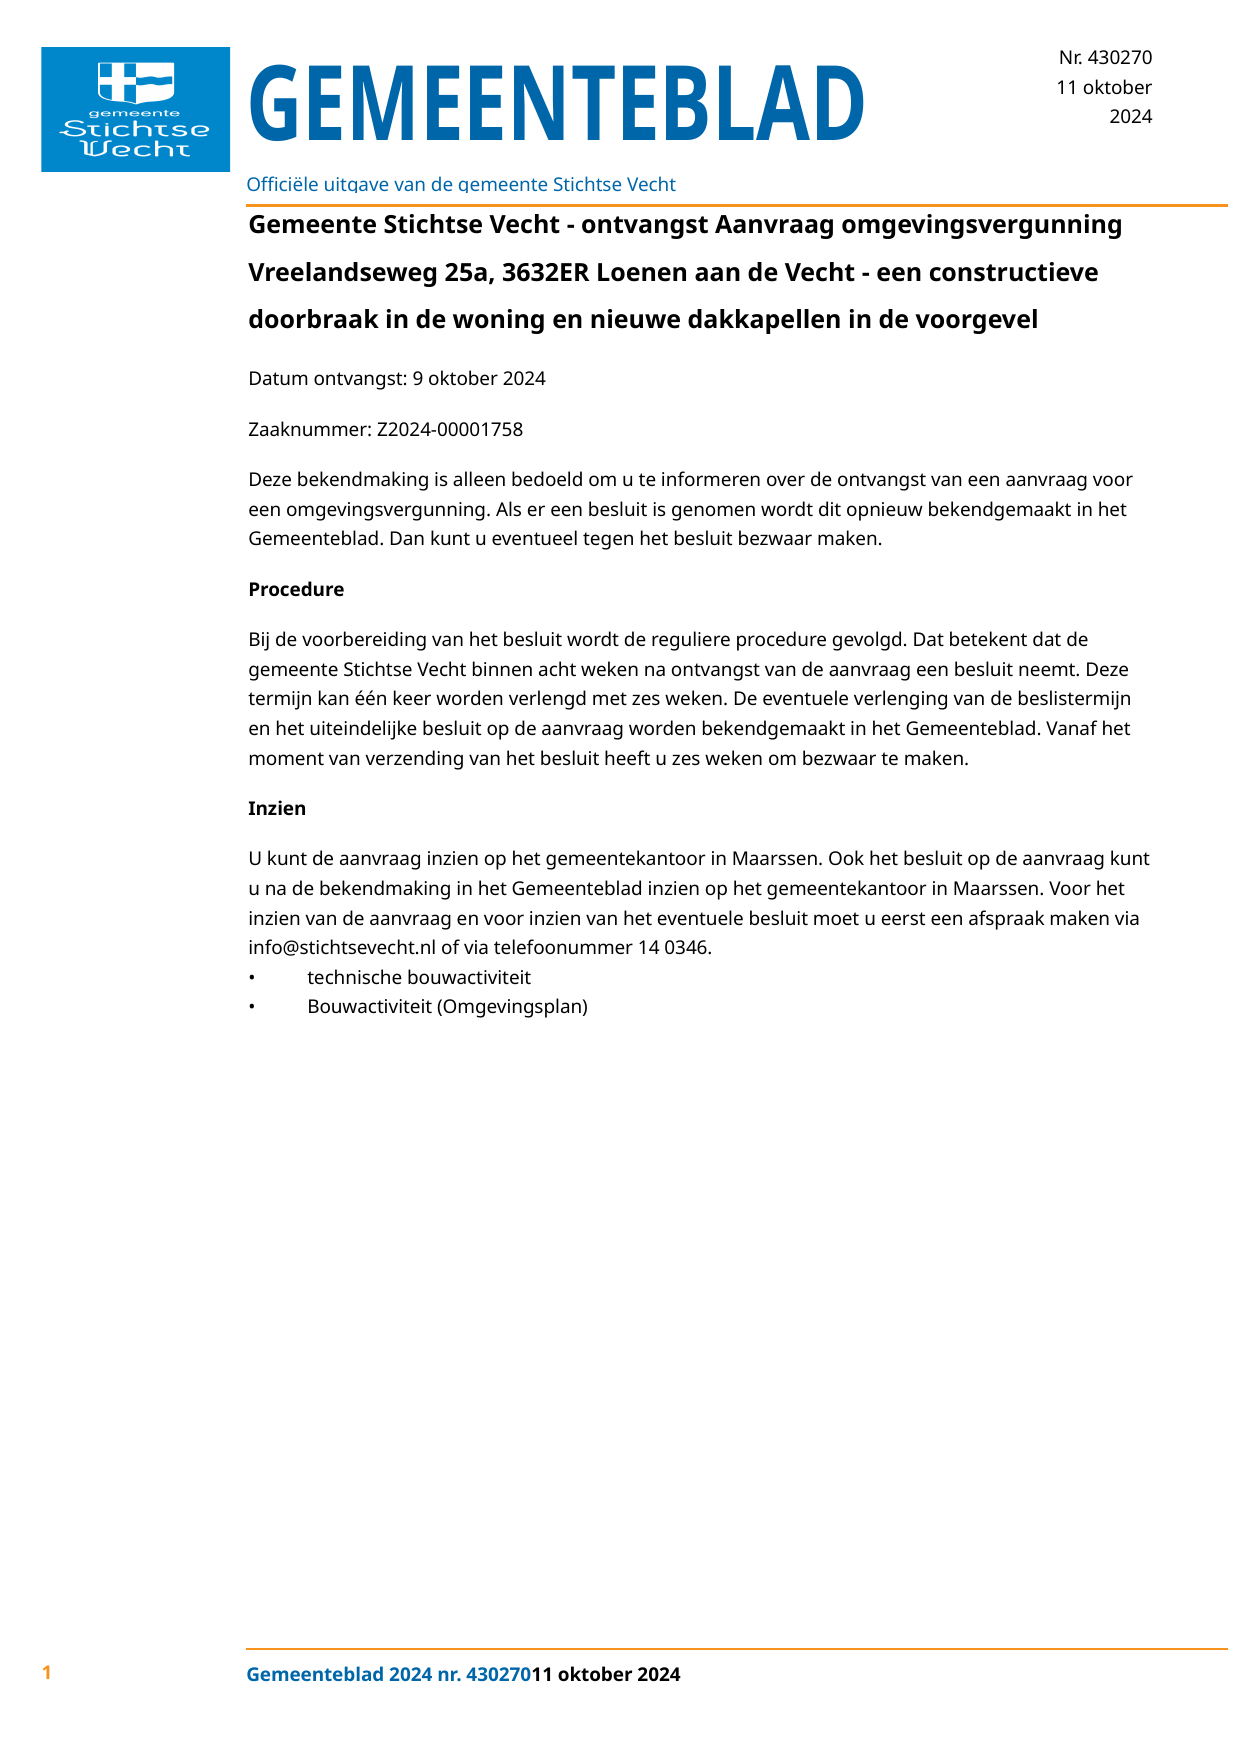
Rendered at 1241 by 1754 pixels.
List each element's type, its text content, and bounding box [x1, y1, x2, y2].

text Zaaknummer: Z2024-00001758 [248, 416, 1152, 442]
text Inzien [248, 795, 1152, 821]
text U kunt de aanvraag inzien op het gemeentekantoor in Maarssen. Ook het besluit op de aanvraag kunt u na de bekendmaking in het Gemeenteblad inzien op het gemeentekantoor in Maarssen. Voor het inzien van de aanvraag en voor inzien van het eventuele besluit moet u eerst een afspraak maken via info@stichtsevecht.nl of via telefoonummer 14 0346. [248, 846, 1152, 960]
text Datum ontvangst: 9 oktober 2024 [248, 366, 1152, 391]
list Bouwactiviteit (Omgevingsplan) [248, 993, 1152, 1019]
picture [137, 63, 174, 103]
text Bij de voorbereiding van het besluit wordt de reguliere procedure gevolgd. Dat betekent dat de gemeente Stichtse Vecht binnen acht weken na ontvangst van de aanvraag een besluit neemt. Deze termijn kan één keer worden verlengd met zes weken. De eventuele verlenging van de beslistermijn en het uiteindelijke besluit op de aanvraag worden bekendgemaakt in het Gemeenteblad. Vanaf het moment van verzending van het besluit heeft u zes weken om bezwaar te maken. [248, 626, 1152, 770]
text Procedure [248, 576, 1152, 602]
list technische bouwactiviteit [248, 964, 1152, 989]
picture [99, 63, 135, 101]
text Gemeente Stichtse Vecht - ontvangst Aanvraag omgevingsvergunning Vreelandseweg 25a, 3632ER Loenen aan de Vecht - een constructieve doorbraak in de woning en nieuwe dakkapellen in de voorgevel [248, 207, 1152, 336]
text Deze bekendmaking is alleen bedoeld om u te informeren over de ontvangst van een aanvraag voor een omgevingsvergunning. Als er een besluit is genomen wordt dit opnieuw bekendgemaakt in het Gemeenteblad. Dan kunt u eventueel tegen het besluit bezwaar maken. [248, 466, 1152, 551]
